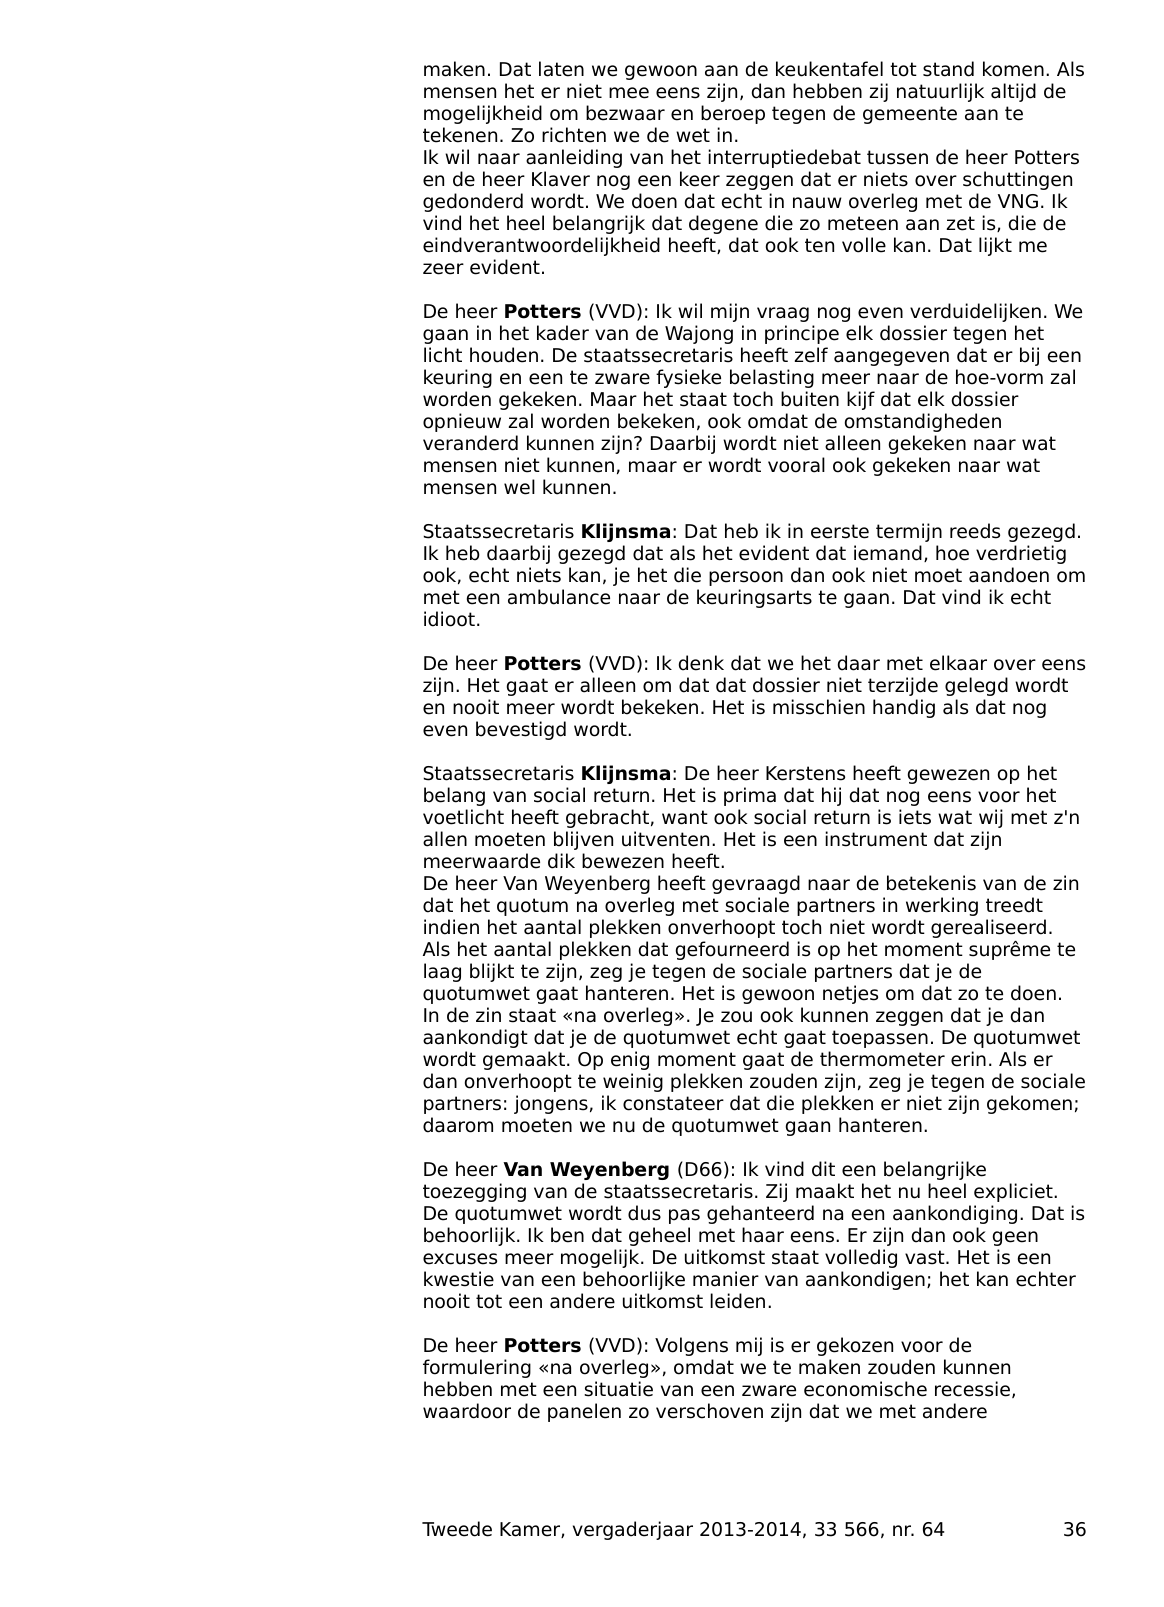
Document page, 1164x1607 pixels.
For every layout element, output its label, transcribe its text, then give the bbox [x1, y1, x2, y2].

text Ik wil naar aanleiding van het interruptiedebat tussen de heer Potters en de heer Klaver nog een keer zeggen dat er niets over schuttingen gedonderd wordt. We doen dat echt in nauw overleg met de VNG. Ik vind het heel belangrijk dat degene die zo meteen aan zet is, die de eindverantwoordelijkheid heeft, dat ook ten volle kan. Dat lijkt me zeer evident. [422, 147, 1087, 279]
text Staatssecretaris Klijnsma: Dat heb ik in eerste termijn reeds gezegd. Ik heb daarbij gezegd dat als het evident dat iemand, hoe verdrietig ook, echt niets kan, je het die persoon dan ook niet moet aandoen om met een ambulance naar de keuringsarts te gaan. Dat vind ik echt idioot. [422, 521, 1087, 631]
text De heer Potters (VVD): Ik wil mijn vraag nog even verduidelijken. We gaan in het kader van de Wajong in principe elk dossier tegen het licht houden. De staatssecretaris heeft zelf aangegeven dat er bij een keuring en een te zware fysieke belasting meer naar de hoe-vorm zal worden gekeken. Maar het staat toch buiten kijf dat elk dossier opnieuw zal worden bekeken, ook omdat de omstandigheden veranderd kunnen zijn? Daarbij wordt niet alleen gekeken naar wat mensen niet kunnen, maar er wordt vooral ook gekeken naar wat mensen wel kunnen. [422, 301, 1087, 499]
text De heer Potters (VVD): Ik denk dat we het daar met elkaar over eens zijn. Het gaat er alleen om dat dat dossier niet terzijde gelegd wordt en nooit meer wordt bekeken. Het is misschien handig als dat nog even bevestigd wordt. [422, 653, 1087, 741]
text Staatssecretaris Klijnsma: De heer Kerstens heeft gewezen op het belang van social return. Het is prima dat hij dat nog eens voor het voetlicht heeft gebracht, want ook social return is iets wat wij met z'n allen moeten blijven uitventen. Het is een instrument dat zijn meerwaarde dik bewezen heeft. [422, 763, 1087, 873]
text De heer Potters (VVD): Volgens mij is er gekozen voor de formulering «na overleg», omdat we te maken zouden kunnen hebben met een situatie van een zware economische recessie, waardoor de panelen zo verschoven zijn dat we met andere [422, 1335, 1087, 1423]
text De heer Van Weyenberg (D66): Ik vind dit een belangrijke toezegging van de staatssecretaris. Zij maakt het nu heel expliciet. De quotumwet wordt dus pas gehanteerd na een aankondiging. Dat is behoorlijk. Ik ben dat geheel met haar eens. Er zijn dan ook geen excuses meer mogelijk. De uitkomst staat volledig vast. Het is een kwestie van een behoorlijke manier van aankondigen; het kan echter nooit tot een andere uitkomst leiden. [422, 1159, 1087, 1313]
text De heer Van Weyenberg heeft gevraagd naar de betekenis van de zin dat het quotum na overleg met sociale partners in werking treedt indien het aantal plekken onverhoopt toch niet wordt gerealiseerd. Als het aantal plekken dat gefourneerd is op het moment suprême te laag blijkt te zijn, zeg je tegen de sociale partners dat je de quotumwet gaat hanteren. Het is gewoon netjes om dat zo te doen. In de zin staat «na overleg». Je zou ook kunnen zeggen dat je dan aankondigt dat je de quotumwet echt gaat toepassen. De quotumwet wordt gemaakt. Op enig moment gaat de thermometer erin. Als er dan onverhoopt te weinig plekken zouden zijn, zeg je tegen de sociale partners: jongens, ik constateer dat die plekken er niet zijn gekomen; daarom moeten we nu de quotumwet gaan hanteren. [422, 873, 1087, 1137]
text maken. Dat laten we gewoon aan de keukentafel tot stand komen. Als mensen het er niet mee eens zijn, dan hebben zij natuurlijk altijd de mogelijkheid om bezwaar en beroep tegen de gemeente aan te tekenen. Zo richten we de wet in. [422, 59, 1087, 147]
